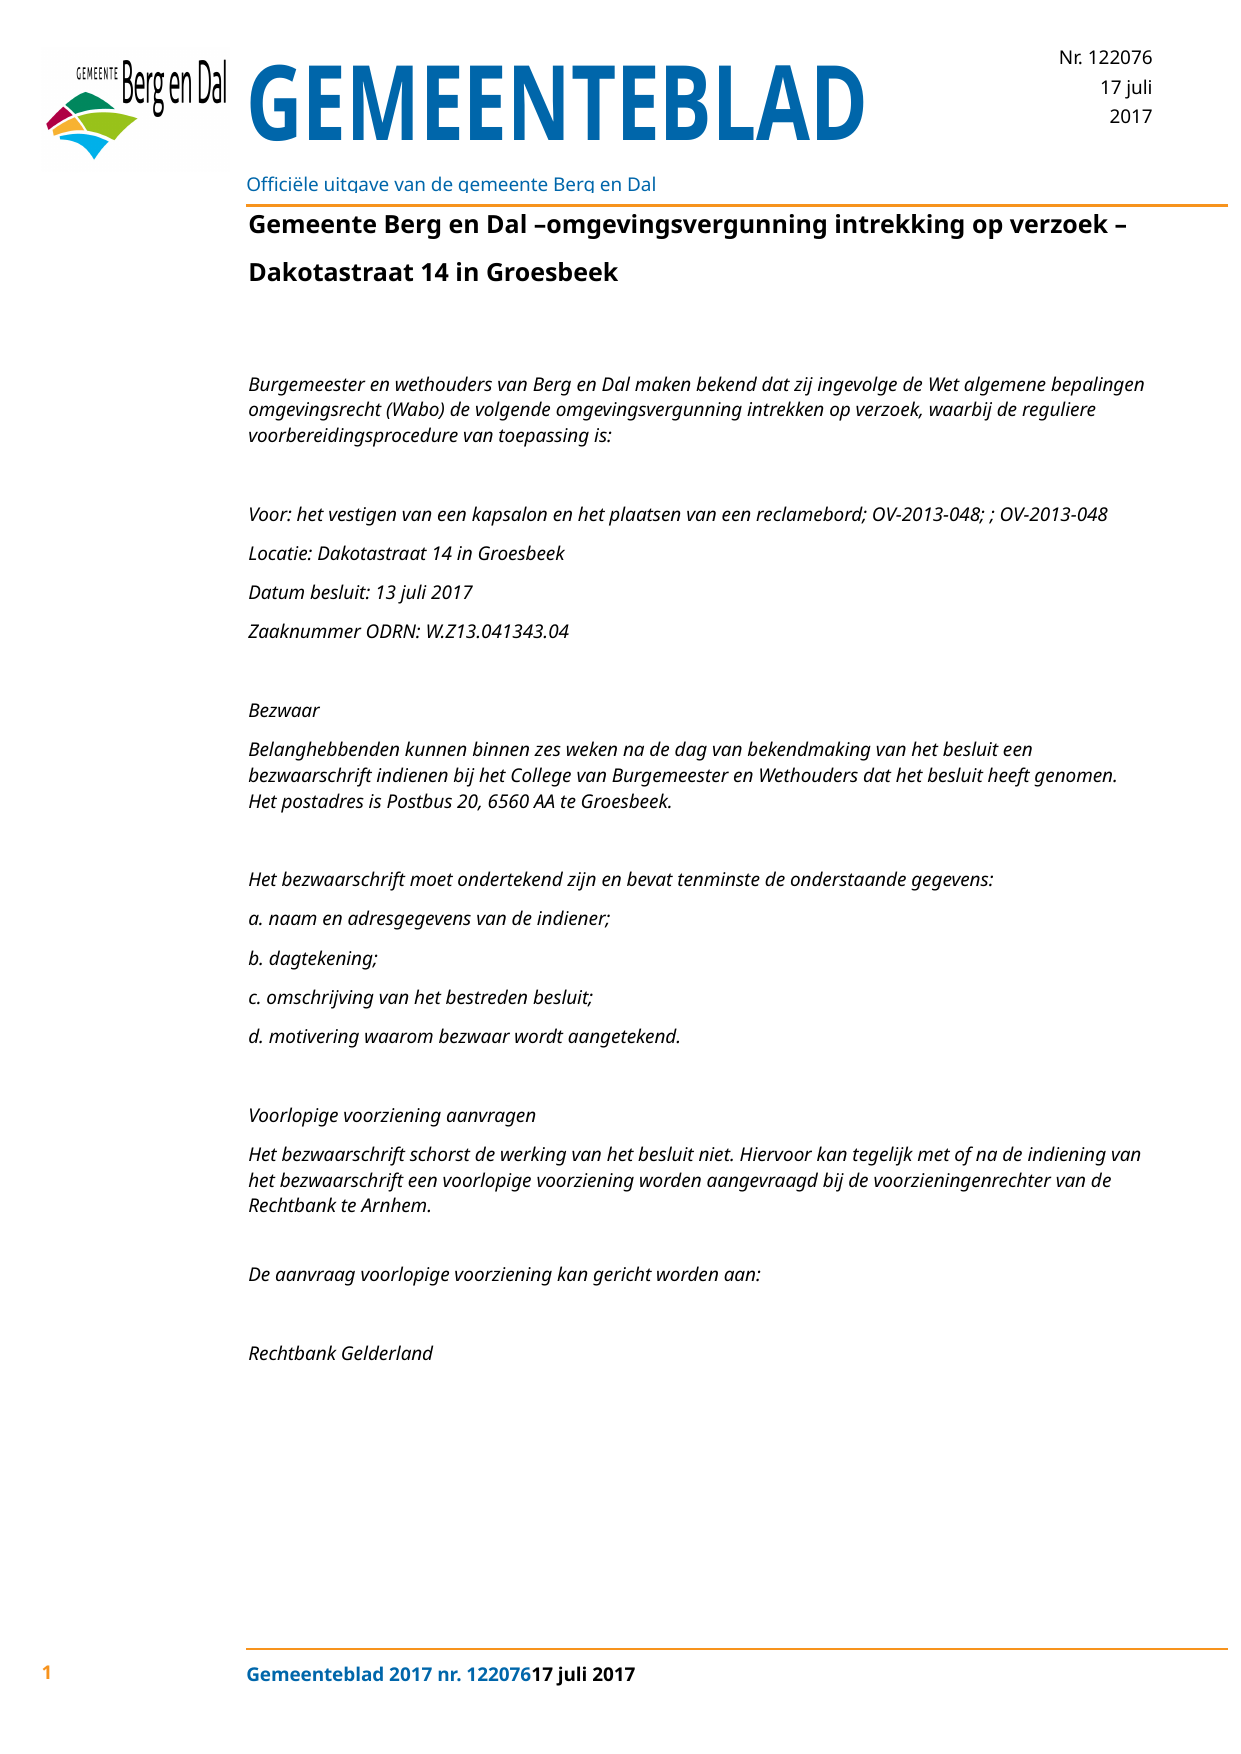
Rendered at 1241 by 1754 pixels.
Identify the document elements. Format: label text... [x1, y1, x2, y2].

text De aanvraag voorlopige voorziening kan gericht worden aan: [248, 1262, 1152, 1287]
text Rechtbank Gelderland [248, 1340, 1152, 1366]
text d. motivering waarom bezwaar wordt aangetekend. [248, 1023, 1152, 1049]
text Zaaknummer ODRN: W.Z13.041343.04 [248, 618, 1152, 644]
text b. dagtekening; [248, 945, 1152, 971]
text Gemeente Berg en Dal –omgevingsvergunning intrekking op verzoek – Dakotastraat 14 in Groesbeek [248, 207, 1152, 288]
text Burgemeester en wethouders van Berg en Dal maken bekend dat zij ingevolge de Wet algemene bepalingen omgevingsrecht (Wabo) de volgende omgevingsvergunning intrekken op verzoek, waarbij de reguliere voorbereidingsprocedure van toepassing is: [248, 371, 1152, 448]
text Voorlopige voorziening aanvragen [248, 1102, 1152, 1128]
text Voor: het vestigen van een kapsalon en het plaatsen van een reclamebord; OV-2013-048; ; OV-2013-048 [248, 501, 1152, 526]
picture [41, 47, 231, 172]
text Datum besluit: 13 juli 2017 [248, 579, 1152, 605]
text Belanghebbenden kunnen binnen zes weken na de dag van bekendmaking van het besluit een bezwaarschrift indienen bij het College van Burgemeester en Wethouders dat het besluit heeft genomen. Het postadres is Postbus 20, 6560 AA te Groesbeek. [248, 736, 1152, 813]
text c. omschrijving van het bestreden besluit; [248, 984, 1152, 1010]
text Locatie: Dakotastraat 14 in Groesbeek [248, 540, 1152, 566]
text a. naam en adresgegevens van de indiener; [248, 906, 1152, 931]
text Bezwaar [248, 697, 1152, 723]
text Het bezwaarschrift schorst de werking van het besluit niet. Hiervoor kan tegelijk met of na de indiening van het bezwaarschrift een voorlopige voorziening worden aangevraagd bij de voorzieningenrechter van de Rechtbank te Arnhem. [248, 1141, 1152, 1218]
text Het bezwaarschrift moet ondertekend zijn en bevat tenminste de onderstaande gegevens: [248, 866, 1152, 892]
